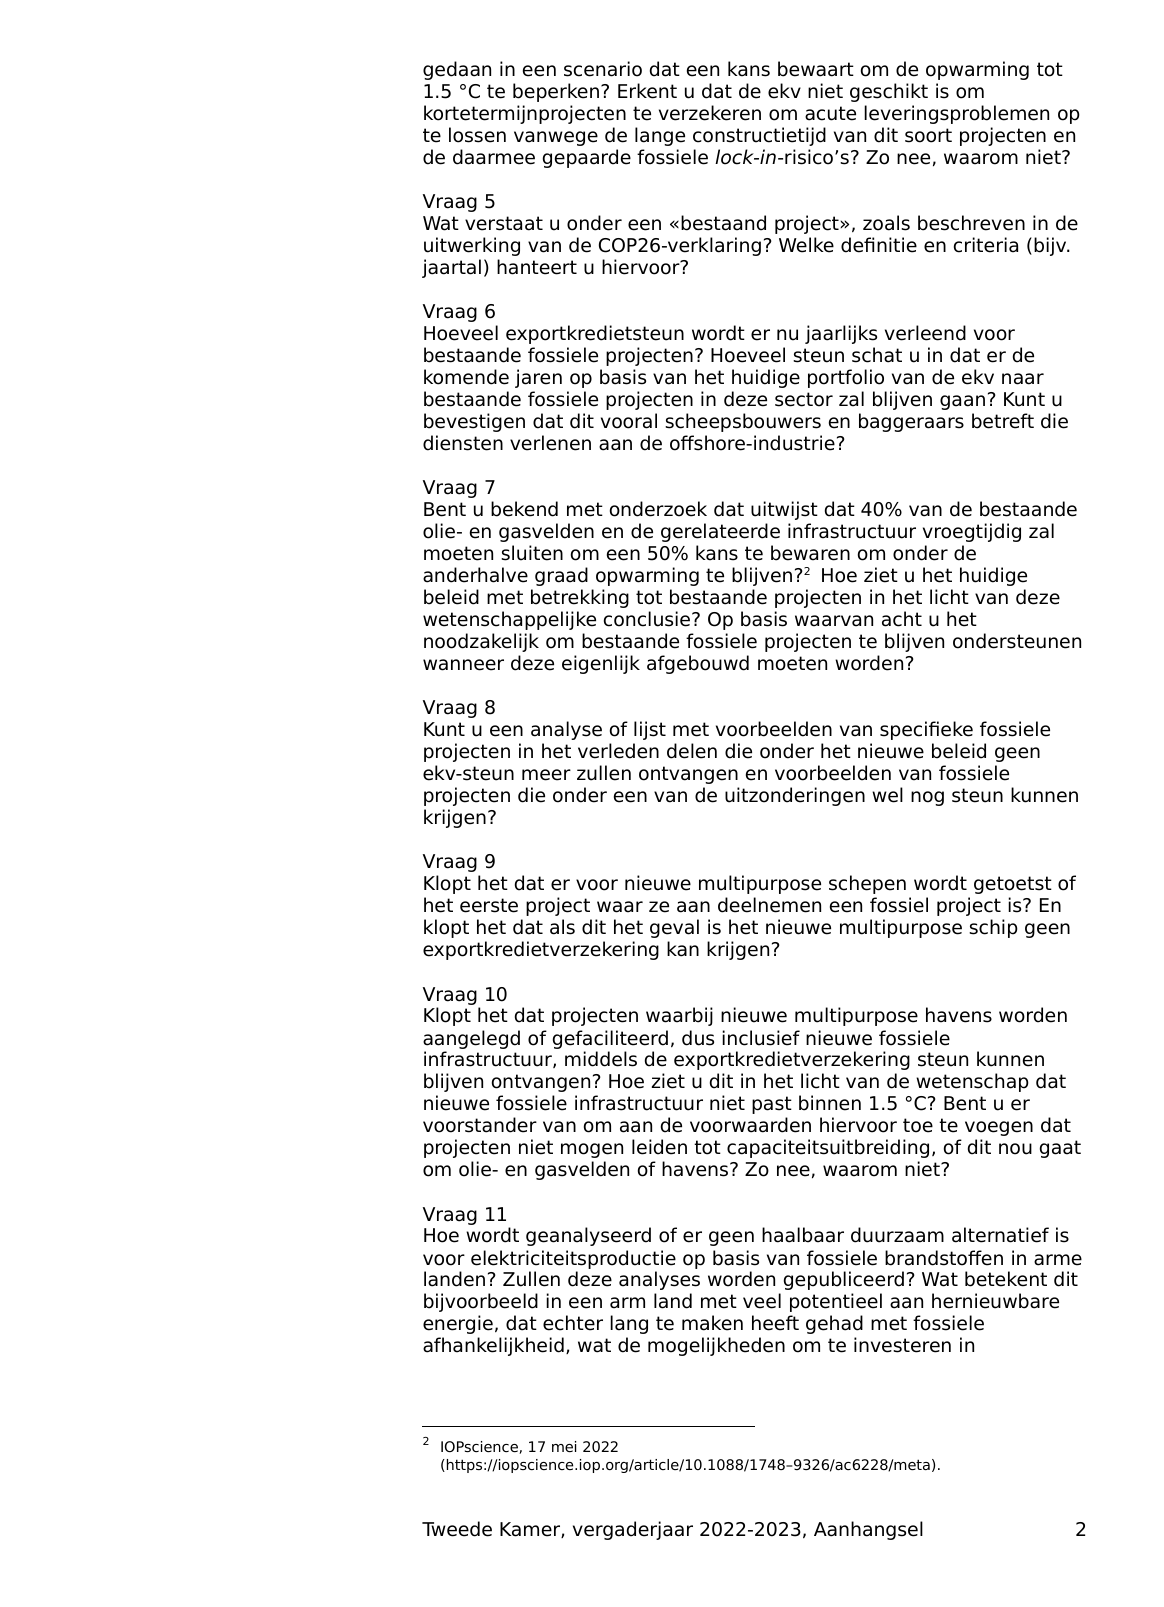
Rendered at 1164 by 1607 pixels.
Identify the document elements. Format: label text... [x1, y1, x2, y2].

text Klopt het dat er voor nieuwe multipurpose schepen wordt getoetst of het eerste project waar ze aan deelnemen een fossiel project is? En klopt het dat als dit het geval is het nieuwe multipurpose schip geen exportkredietverzekering kan krijgen? [422, 873, 1087, 961]
text Vraag 8 [422, 697, 1087, 719]
text Kunt u een analyse of lijst met voorbeelden van specifieke fossiele projecten in het verleden delen die onder het nieuwe beleid geen ekv-steun meer zullen ontvangen en voorbeelden van fossiele projecten die onder een van de uitzonderingen wel nog steun kunnen krijgen? [422, 719, 1087, 829]
text Wat verstaat u onder een «bestaand project», zoals beschreven in de uitwerking van de COP26-verklaring? Welke definitie en criteria (bijv. jaartal) hanteert u hiervoor? [422, 213, 1087, 279]
text Vraag 11 [422, 1203, 1087, 1225]
text Vraag 5 [422, 191, 1087, 213]
text Hoe wordt geanalyseerd of er geen haalbaar duurzaam alternatief is voor elektriciteitsproductie op basis van fossiele brandstoffen in arme landen? Zullen deze analyses worden gepubliceerd? Wat betekent dit bijvoorbeeld in een arm land met veel potentieel aan hernieuwbare energie, dat echter lang te maken heeft gehad met fossiele afhankelijkheid, wat de mogelijkheden om te investeren in [422, 1225, 1087, 1357]
text IOPscience, 17 mei 2022 (https://iopscience.iop.org/article/10.1088/1748–9326/ac6228/meta). [422, 1435, 1087, 1474]
text Hoeveel exportkredietsteun wordt er nu jaarlijks verleend voor bestaande fossiele projecten? Hoeveel steun schat u in dat er de komende jaren op basis van het huidige portfolio van de ekv naar bestaande fossiele projecten in deze sector zal blijven gaan? Kunt u bevestigen dat dit vooral scheepsbouwers en baggeraars betreft die diensten verlenen aan de offshore-industrie? [422, 323, 1087, 455]
text gedaan in een scenario dat een kans bewaart om de opwarming tot 1.5 °C te beperken? Erkent u dat de ekv niet geschikt is om kortetermijnprojecten te verzekeren om acute leveringsproblemen op te lossen vanwege de lange constructietijd van dit soort projecten en de daarmee gepaarde fossiele lock-in-risico’s? Zo nee, waarom niet? [422, 59, 1087, 169]
text Vraag 10 [422, 983, 1087, 1005]
text Vraag 6 [422, 301, 1087, 323]
text Vraag 9 [422, 851, 1087, 873]
text Klopt het dat projecten waarbij nieuwe multipurpose havens worden aangelegd of gefaciliteerd, dus inclusief nieuwe fossiele infrastructuur, middels de exportkredietverzekering steun kunnen blijven ontvangen? Hoe ziet u dit in het licht van de wetenschap dat nieuwe fossiele infrastructuur niet past binnen 1.5 °C? Bent u er voorstander van om aan de voorwaarden hiervoor toe te voegen dat projecten niet mogen leiden tot capaciteitsuitbreiding, of dit nou gaat om olie- en gasvelden of havens? Zo nee, waarom niet? [422, 1005, 1087, 1181]
text Vraag 7 [422, 477, 1087, 499]
text Bent u bekend met onderzoek dat uitwijst dat 40% van de bestaande olie- en gasvelden en de gerelateerde infrastructuur vroegtijdig zal moeten sluiten om een 50% kans te bewaren om onder de anderhalve graad opwarming te blijven? Hoe ziet u het huidige beleid met betrekking tot bestaande projecten in het licht van deze wetenschappelijke conclusie? Op basis waarvan acht u het noodzakelijk om bestaande fossiele projecten te blijven ondersteunen wanneer deze eigenlijk afgebouwd moeten worden? [422, 499, 1087, 675]
